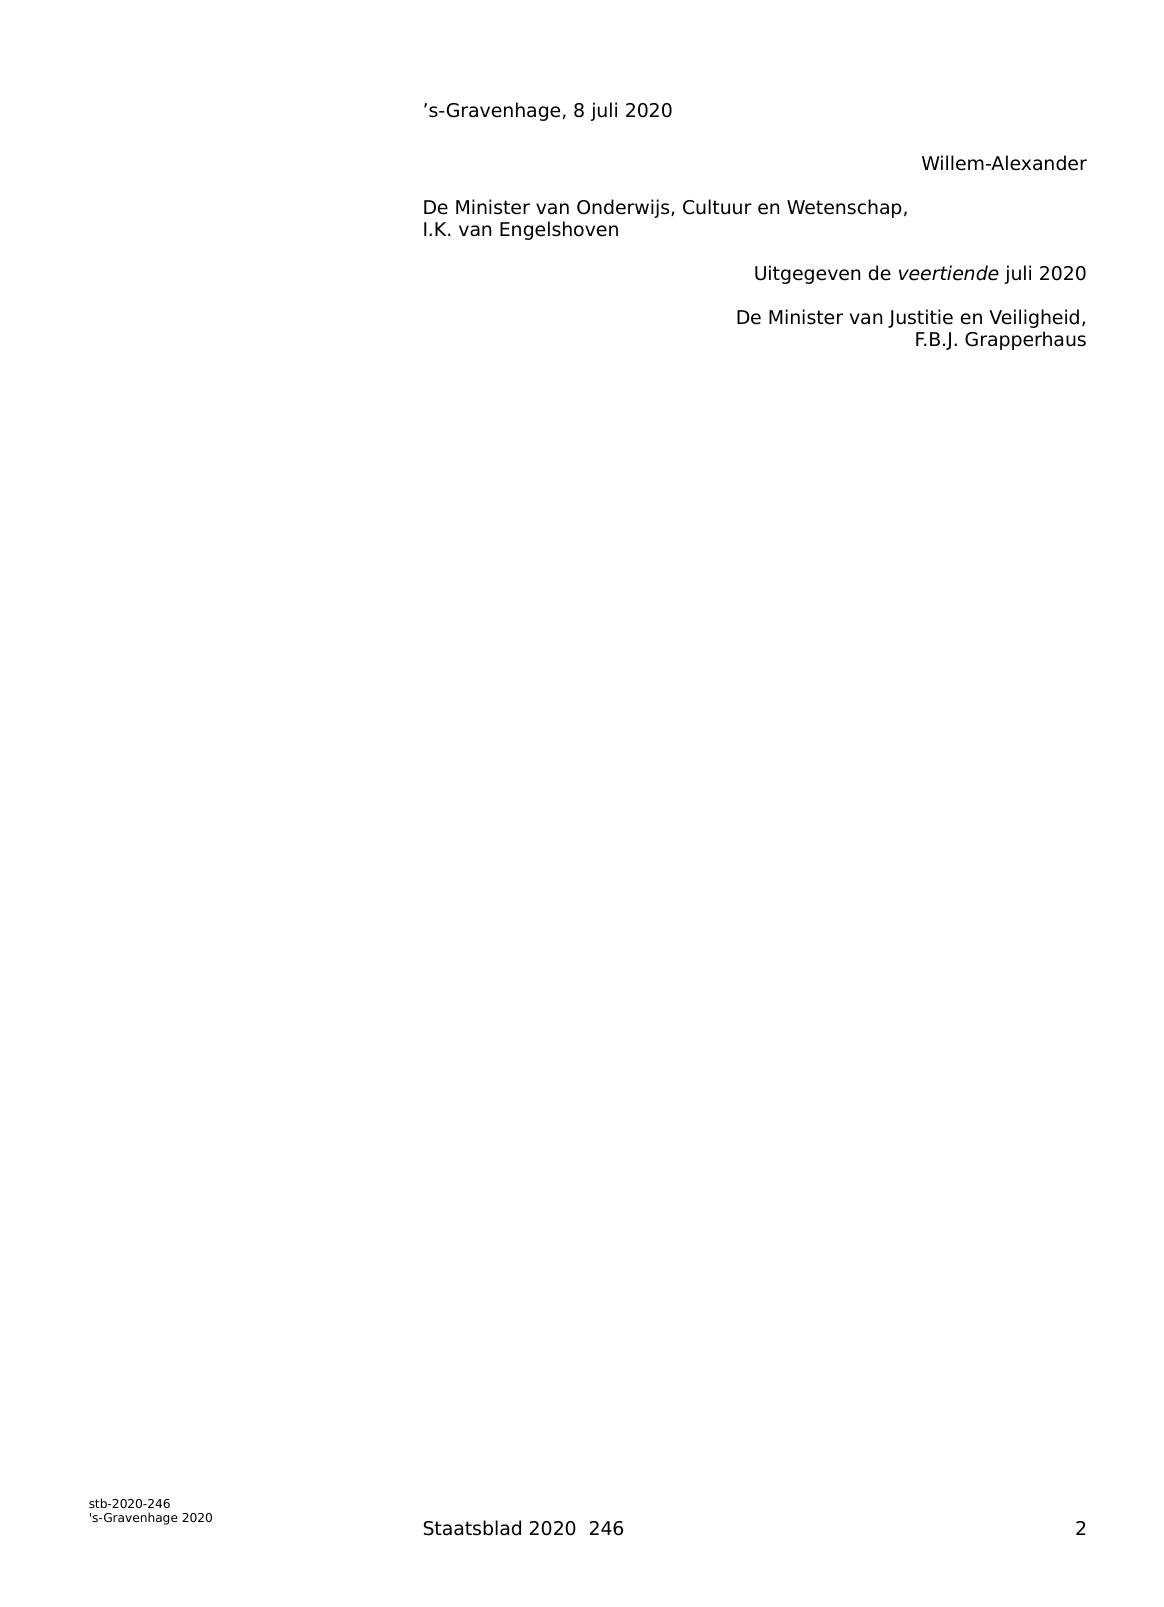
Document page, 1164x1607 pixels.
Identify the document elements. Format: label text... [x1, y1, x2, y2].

text ’s-Gravenhage, 8 juli 2020 [422, 100, 1087, 122]
text stb-2020-246 [88, 1497, 323, 1511]
text Uitgegeven de veertiende juli 2020 [422, 263, 1087, 285]
text 's-Gravenhage 2020 [88, 1511, 323, 1525]
text De Minister van Onderwijs, Cultuur en Wetenschap, I.K. van Engelshoven [422, 197, 1087, 241]
text De Minister van Justitie en Veiligheid, F.B.J. Grapperhaus [422, 307, 1087, 351]
text Willem-Alexander [422, 152, 1087, 174]
